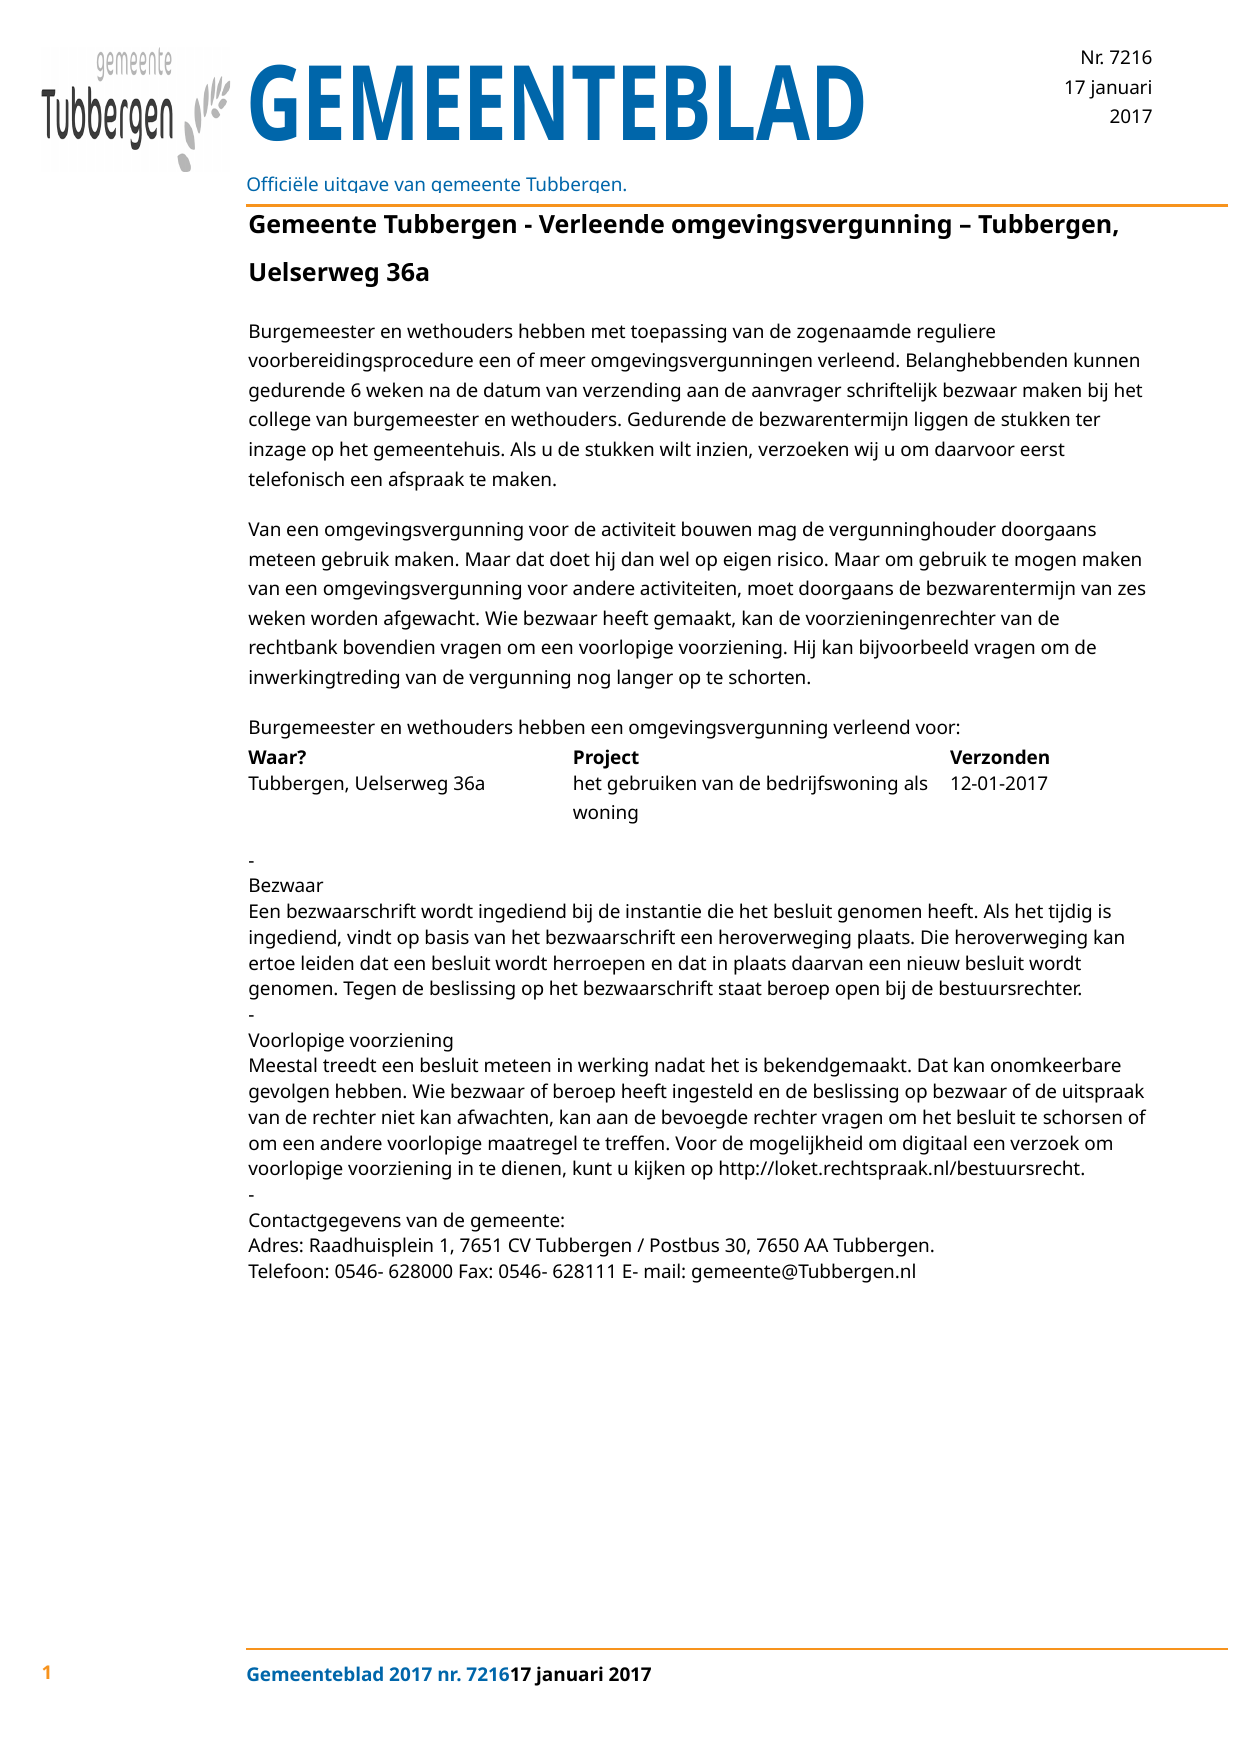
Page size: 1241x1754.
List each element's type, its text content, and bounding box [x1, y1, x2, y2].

text Contactgegevens van de gemeente: [248, 1207, 1152, 1233]
text Gemeente Tubbergen - Verleende omgevingsvergunning – Tubbergen, Uelserweg 36a [248, 207, 1152, 288]
table_cell Tubbergen, Uelserweg 36a [248, 770, 573, 825]
table_cell het gebruiken van de bedrijfswoning als woning [573, 770, 950, 825]
table_header Waar? [248, 744, 573, 770]
text Telefoon: 0546- 628000 Fax: 0546- 628111 E- mail: gemeente@Tubbergen.nl [248, 1258, 1152, 1284]
text Burgemeester en wethouders hebben een omgevingsvergunning verleend voor: [248, 714, 1152, 740]
picture [41, 47, 231, 172]
text Voorlopige voorziening [248, 1027, 1152, 1053]
text - [248, 847, 1152, 872]
text Meestal treedt een besluit meteen in werking nadat het is bekendgemaakt. Dat kan onomkeerbare gevolgen hebben. Wie bezwaar of beroep heeft ingesteld en de beslissing op bezwaar of de uitspraak van de rechter niet kan afwachten, kan aan de bevoegde rechter vragen om het besluit te schorsen of om een andere voorlopige maatregel te treffen. Voor de mogelijkheid om digitaal een verzoek om voorlopige voorziening in te dienen, kunt u kijken op http://loket.rechtspraak.nl/bestuursrecht. [248, 1053, 1152, 1181]
text Adres: Raadhuisplein 1, 7651 CV Tubbergen / Postbus 30, 7650 AA Tubbergen. [248, 1233, 1152, 1258]
text Van een omgevingsvergunning voor de activiteit bouwen mag de vergunninghouder doorgaans meteen gebruik maken. Maar dat doet hij dan wel op eigen risico. Maar om gebruik te mogen maken van een omgevingsvergunning voor andere activiteiten, moet doorgaans de bezwarentermijn van zes weken worden afgewacht. Wie bezwaar heeft gemaakt, kan de voorzieningenrechter van de rechtbank bovendien vragen om een voorlopige voorziening. Hij kan bijvoorbeeld vragen om de inwerkingtreding van de vergunning nog langer op te schorten. [248, 516, 1152, 690]
text Bezwaar [248, 872, 1152, 898]
text Een bezwaarschrift wordt ingediend bij de instantie die het besluit genomen heeft. Als het tijdig is ingediend, vindt op basis van het bezwaarschrift een heroverweging plaats. Die heroverweging kan ertoe leiden dat een besluit wordt herroepen en dat in plaats daarvan een nieuw besluit wordt genomen. Tegen de beslissing op het bezwaarschrift staat beroep open bij de bestuursrechter. [248, 898, 1152, 1001]
table_header Project [573, 744, 950, 770]
text Burgemeester en wethouders hebben met toepassing van de zogenaamde reguliere voorbereidingsprocedure een of meer omgevingsvergunningen verleend. Belanghebbenden kunnen gedurende 6 weken na de datum van verzending aan de aanvrager schriftelijk bezwaar maken bij het college van burgemeester en wethouders. Gedurende de bezwarentermijn liggen de stukken ter inzage op het gemeentehuis. Als u de stukken wilt inzien, verzoeken wij u om daarvoor eerst telefonisch een afspraak te maken. [248, 318, 1152, 492]
table_cell 12-01-2017 [950, 770, 1152, 825]
table_header Verzonden [950, 744, 1152, 770]
text - [248, 1181, 1152, 1207]
text - [248, 1001, 1152, 1027]
